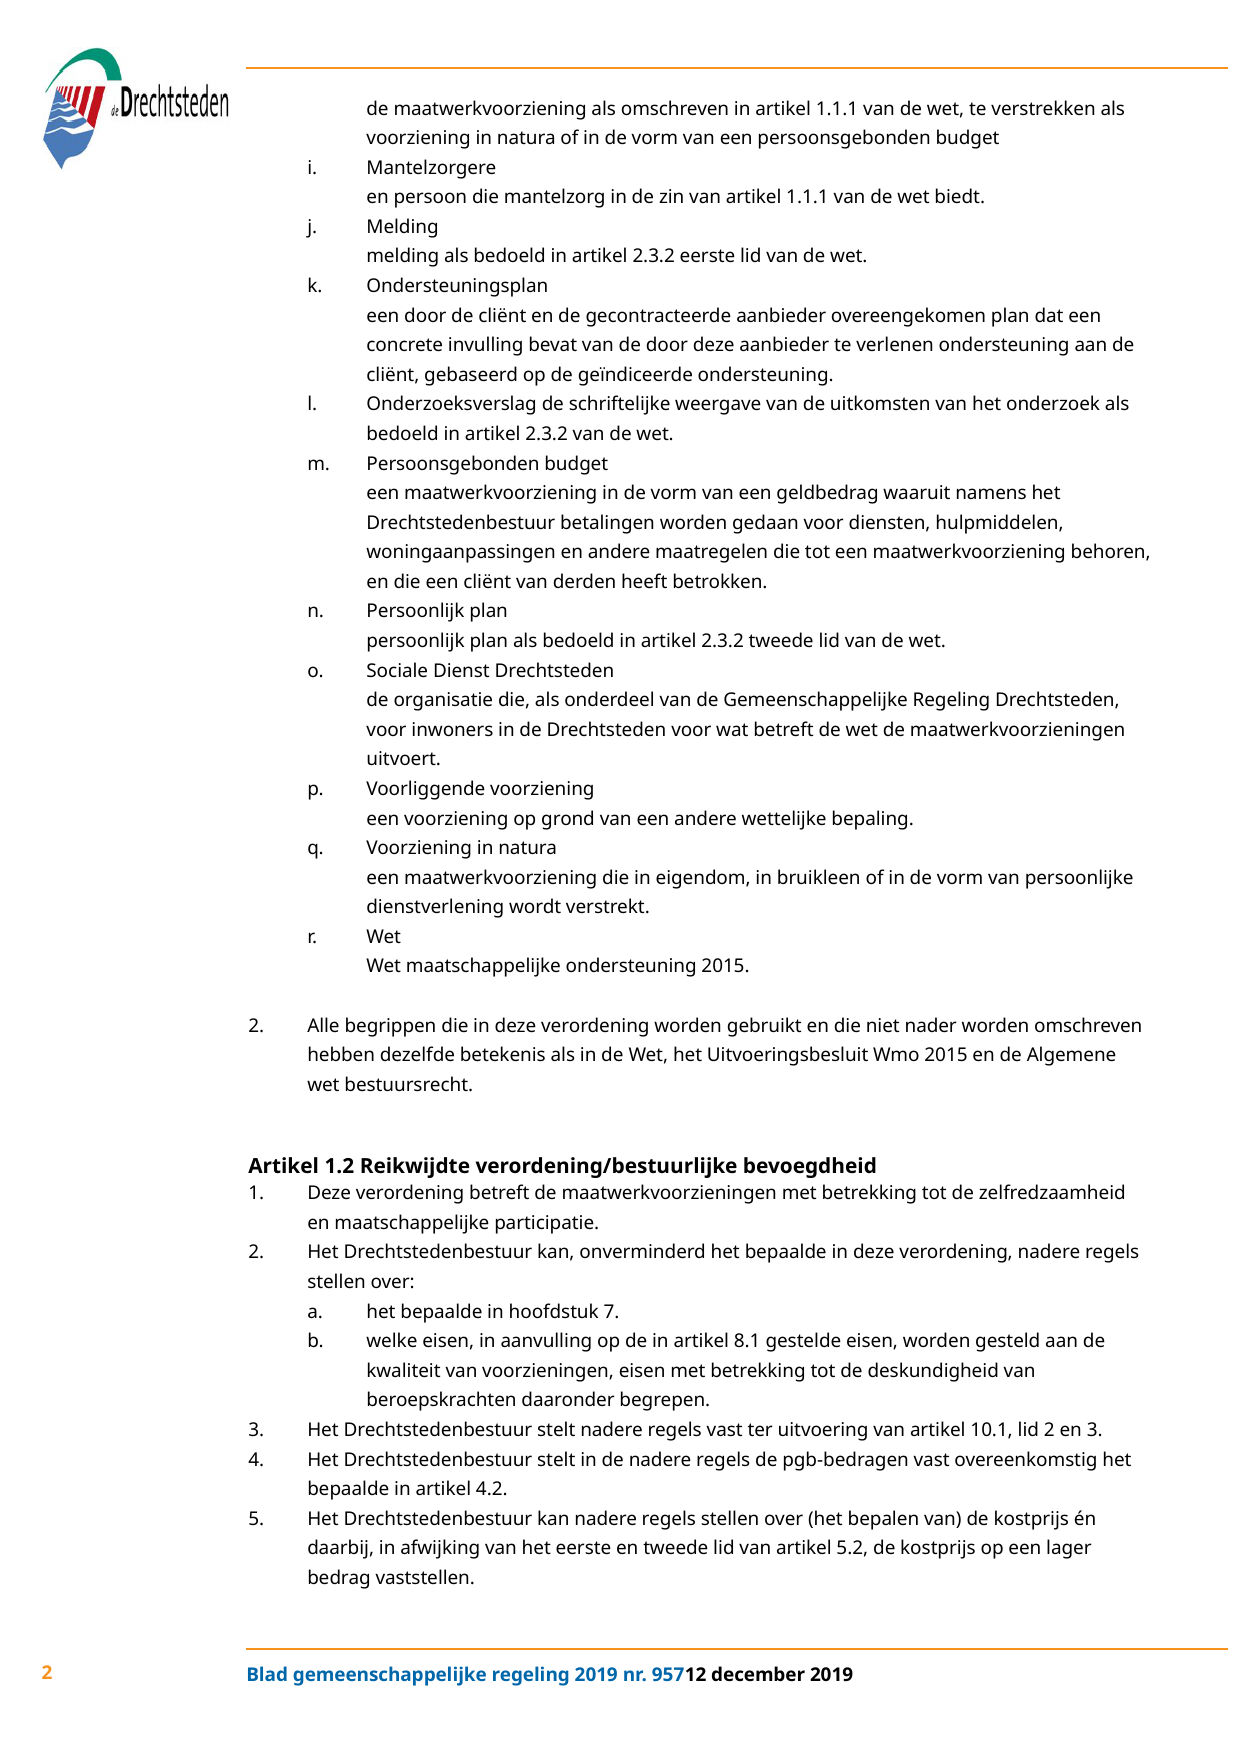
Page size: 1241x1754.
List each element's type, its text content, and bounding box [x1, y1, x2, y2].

list Het Drechtstedenbestuur kan, onverminderd het bepaalde in deze verordening, nadere regels stellen over: [248, 1239, 1152, 1294]
list Het Drechtstedenbestuur kan nadere regels stellen over (het bepalen van) de kostprijs én daarbij, in afwijking van het eerste en tweede lid van artikel 5.2, de kostprijs op een lager bedrag vaststellen. [248, 1505, 1152, 1590]
list Deze verordening betreft de maatwerkvoorzieningen met betrekking tot de zelfredzaamheid en maatschappelijke participatie. [248, 1179, 1152, 1235]
list melding als bedoeld in artikel 2.3.2 eerste lid van de wet. [307, 243, 1152, 268]
list de organisatie die, als onderdeel van de Gemeenschappelijke Regeling Drechtsteden, voor inwoners in de Drechtsteden voor wat betreft de wet de maatwerkvoorzieningen uitvoert. [307, 686, 1152, 771]
list Onderzoeksverslag de schriftelijke weergave van de uitkomsten van het onderzoek als bedoeld in artikel 2.3.2 van de wet. [307, 391, 1152, 446]
list een voorziening op grond van een andere wettelijke bepaling. [307, 805, 1152, 831]
list Ondersteuningsplan [307, 272, 1152, 298]
list een maatwerkvoorziening die in eigendom, in bruikleen of in de vorm van persoonlijke dienstverlening wordt verstrekt. [307, 864, 1152, 919]
list persoonlijk plan als bedoeld in artikel 2.3.2 tweede lid van de wet. [307, 627, 1152, 653]
list Sociale Dienst Drechtsteden [307, 657, 1152, 683]
list Melding [307, 213, 1152, 239]
list Alle begrippen die in deze verordening worden gebruikt en die niet nader worden omschreven hebben dezelfde betekenis als in de Wet, het Uitvoeringsbesluit Wmo 2015 en de Algemene wet bestuursrecht. [248, 1012, 1152, 1097]
list en persoon die mantelzorg in de zin van artikel 1.1.1 van de wet biedt. [307, 183, 1152, 209]
list Voorziening in natura [307, 834, 1152, 860]
list Wet maatschappelijke ondersteuning 2015. [307, 953, 1152, 978]
list Het Drechtstedenbestuur stelt in de nadere regels de pgb-bedragen vast overeenkomstig het bepaalde in artikel 4.2. [248, 1446, 1152, 1501]
picture [41, 47, 231, 172]
list het bepaalde in hoofdstuk 7. [307, 1298, 1152, 1323]
list welke eisen, in aanvulling op de in artikel 8.1 gestelde eisen, worden gesteld aan de kwaliteit van voorzieningen, eisen met betrekking tot de deskundigheid van beroepskrachten daaronder begrepen. [307, 1327, 1152, 1412]
list een door de cliënt en de gecontracteerde aanbieder overeengekomen plan dat een concrete invulling bevat van de door deze aanbieder te verlenen ondersteuning aan de cliënt, gebaseerd op de geïndiceerde ondersteuning. [307, 302, 1152, 387]
list een maatwerkvoorziening in de vorm van een geldbedrag waaruit namens het Drechtstedenbestuur betalingen worden gedaan voor diensten, hulpmiddelen, woningaanpassingen en andere maatregelen die tot een maatwerkvoorziening behoren, en die een cliënt van derden heeft betrokken. [307, 479, 1152, 594]
list de maatwerkvoorziening als omschreven in artikel 1.1.1 van de wet, te verstrekken als voorziening in natura of in de vorm van een persoonsgebonden budget [307, 95, 1152, 150]
list Persoonlijk plan [307, 598, 1152, 623]
list Persoonsgebonden budget [307, 450, 1152, 476]
list Voorliggende voorziening [307, 775, 1152, 801]
list Wet [307, 923, 1152, 949]
list Mantelzorgere [307, 154, 1152, 180]
text Artikel 1.2 Reikwijdte verordening/bestuurlijke bevoegdheid [248, 1151, 1152, 1179]
list Het Drechtstedenbestuur stelt nadere regels vast ter uitvoering van artikel 10.1, lid 2 en 3. [248, 1416, 1152, 1442]
